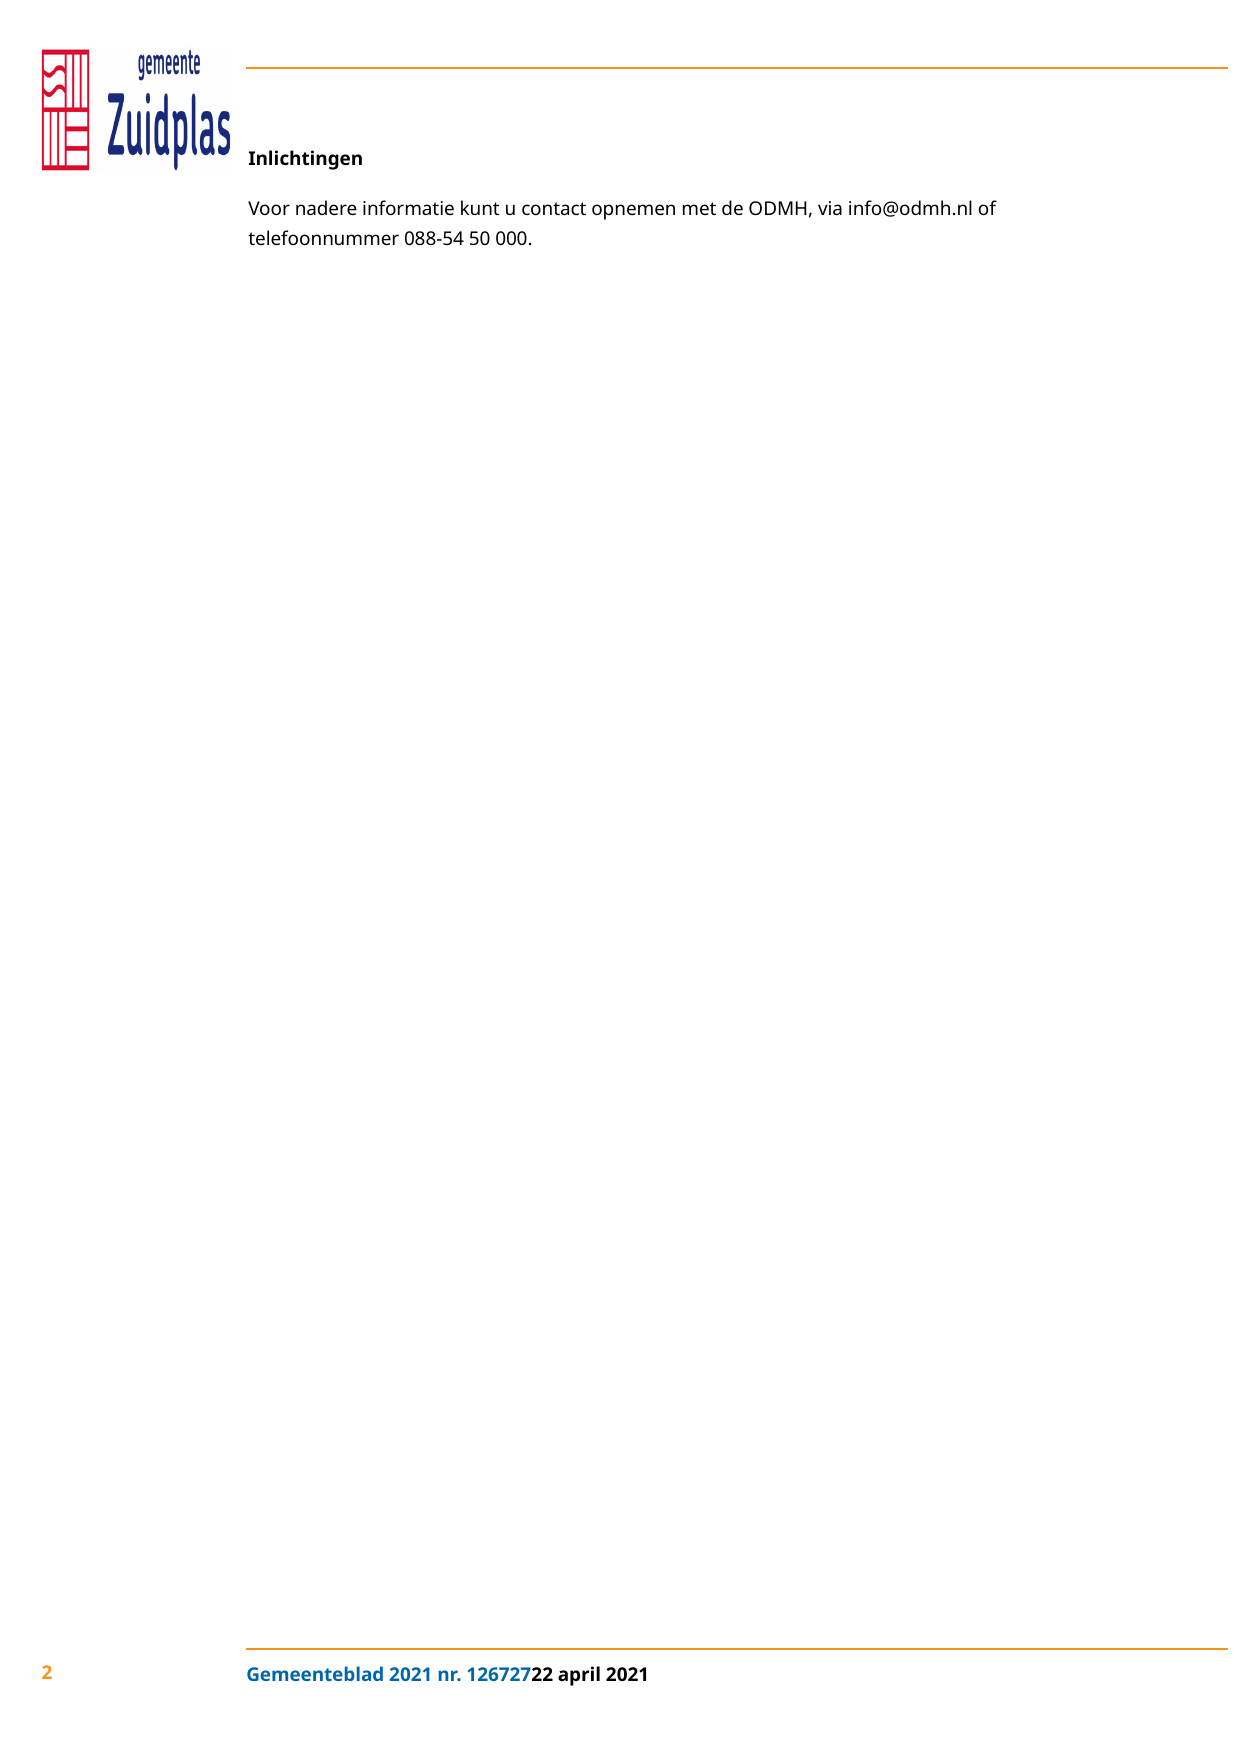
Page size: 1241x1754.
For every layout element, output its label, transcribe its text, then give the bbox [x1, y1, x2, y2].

text Inlichtingen [248, 145, 1152, 171]
picture [41, 47, 231, 172]
text Voor nadere informatie kunt u contact opnemen met de ODMH, via info@odmh.nl of telefoonnummer 088-54 50 000. [248, 196, 1152, 251]
